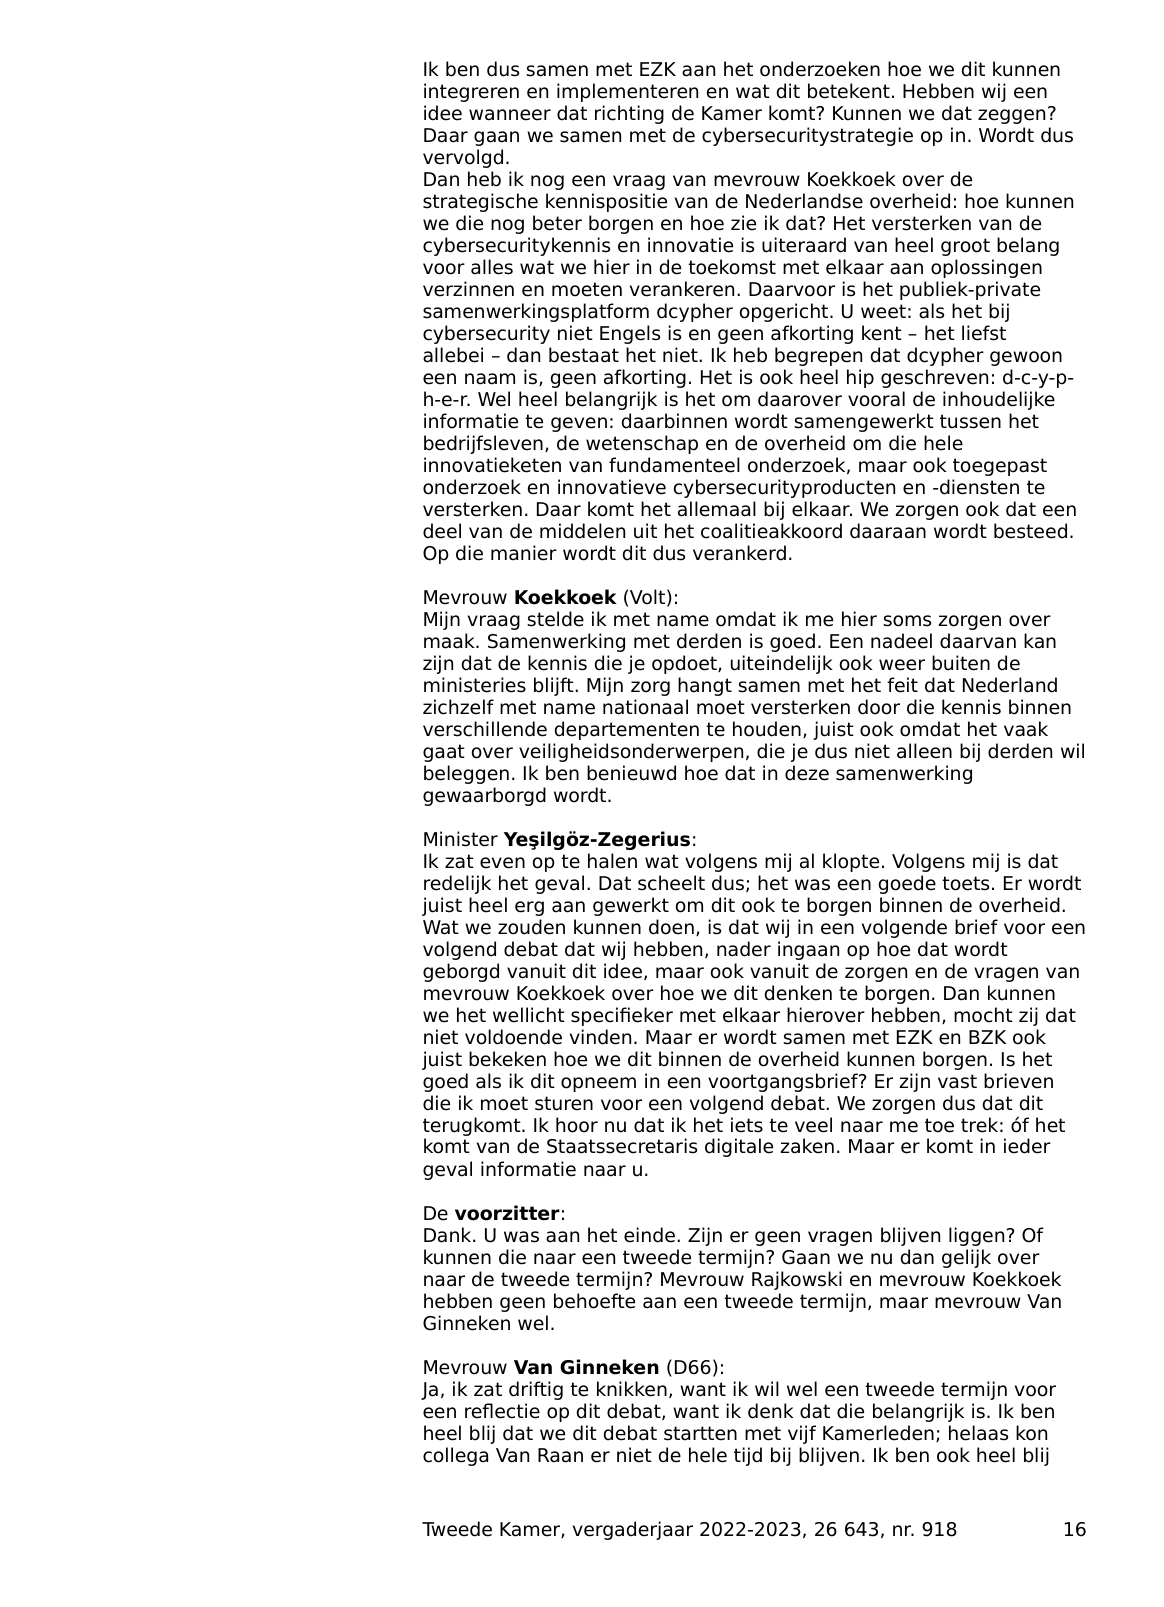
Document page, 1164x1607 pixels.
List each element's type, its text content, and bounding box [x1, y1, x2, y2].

text Mijn vraag stelde ik met name omdat ik me hier soms zorgen over maak. Samenwerking met derden is goed. Een nadeel daarvan kan zijn dat de kennis die je opdoet, uiteindelijk ook weer buiten de ministeries blijft. Mijn zorg hangt samen met het feit dat Nederland zichzelf met name nationaal moet versterken door die kennis binnen verschillende departementen te houden, juist ook omdat het vaak gaat over veiligheidsonderwerpen, die je dus niet alleen bij derden wil beleggen. Ik ben benieuwd hoe dat in deze samenwerking gewaarborgd wordt. [422, 609, 1087, 807]
text Ik zat even op te halen wat volgens mij al klopte. Volgens mij is dat redelijk het geval. Dat scheelt dus; het was een goede toets. Er wordt juist heel erg aan gewerkt om dit ook te borgen binnen de overheid. Wat we zouden kunnen doen, is dat wij in een volgende brief voor een volgend debat dat wij hebben, nader ingaan op hoe dat wordt geborgd vanuit dit idee, maar ook vanuit de zorgen en de vragen van mevrouw Koekkoek over hoe we dit denken te borgen. Dan kunnen we het wellicht specifieker met elkaar hierover hebben, mocht zij dat niet voldoende vinden. Maar er wordt samen met EZK en BZK ook juist bekeken hoe we dit binnen de overheid kunnen borgen. Is het goed als ik dit opneem in een voortgangsbrief? Er zijn vast brieven die ik moet sturen voor een volgend debat. We zorgen dus dat dit terugkomt. Ik hoor nu dat ik het iets te veel naar me toe trek: óf het komt van de Staatssecretaris digitale zaken. Maar er komt in ieder geval informatie naar u. [422, 851, 1087, 1180]
text Dan heb ik nog een vraag van mevrouw Koekkoek over de strategische kennispositie van de Nederlandse overheid: hoe kunnen we die nog beter borgen en hoe zie ik dat? Het versterken van de cybersecuritykennis en innovatie is uiteraard van heel groot belang voor alles wat we hier in de toekomst met elkaar aan oplossingen verzinnen en moeten verankeren. Daarvoor is het publiek-private samenwerkingsplatform dcypher opgericht. U weet: als het bij cybersecurity niet Engels is en geen afkorting kent – het liefst allebei – dan bestaat het niet. Ik heb begrepen dat dcypher gewoon een naam is, geen afkorting. Het is ook heel hip geschreven: d-c-y-p-h-e-r. Wel heel belangrijk is het om daarover vooral de inhoudelijke informatie te geven: daarbinnen wordt samengewerkt tussen het bedrijfsleven, de wetenschap en de overheid om die hele innovatieketen van fundamenteel onderzoek, maar ook toegepast onderzoek en innovatieve cybersecurityproducten en -diensten te versterken. Daar komt het allemaal bij elkaar. We zorgen ook dat een deel van de middelen uit het coalitieakkoord daaraan wordt besteed. Op die manier wordt dit dus verankerd. [422, 169, 1087, 564]
text Ja, ik zat driftig te knikken, want ik wil wel een tweede termijn voor een reflectie op dit debat, want ik denk dat die belangrijk is. Ik ben heel blij dat we dit debat startten met vijf Kamerleden; helaas kon collega Van Raan er niet de hele tijd bij blijven. Ik ben ook heel blij [422, 1379, 1087, 1467]
text Ik ben dus samen met EZK aan het onderzoeken hoe we dit kunnen integreren en implementeren en wat dit betekent. Hebben wij een idee wanneer dat richting de Kamer komt? Kunnen we dat zeggen? Daar gaan we samen met de cybersecuritystrategie op in. Wordt dus vervolgd. [422, 59, 1087, 169]
text Mevrouw Van Ginneken (D66): [422, 1357, 1087, 1379]
text Minister Yeşilgöz-Zegerius: [422, 829, 1087, 851]
text De voorzitter: [422, 1203, 1087, 1224]
text Mevrouw Koekkoek (Volt): [422, 587, 1087, 609]
text Dank. U was aan het einde. Zijn er geen vragen blijven liggen? Of kunnen die naar een tweede termijn? Gaan we nu dan gelijk over naar de tweede termijn? Mevrouw Rajkowski en mevrouw Koekkoek hebben geen behoefte aan een tweede termijn, maar mevrouw Van Ginneken wel. [422, 1224, 1087, 1334]
